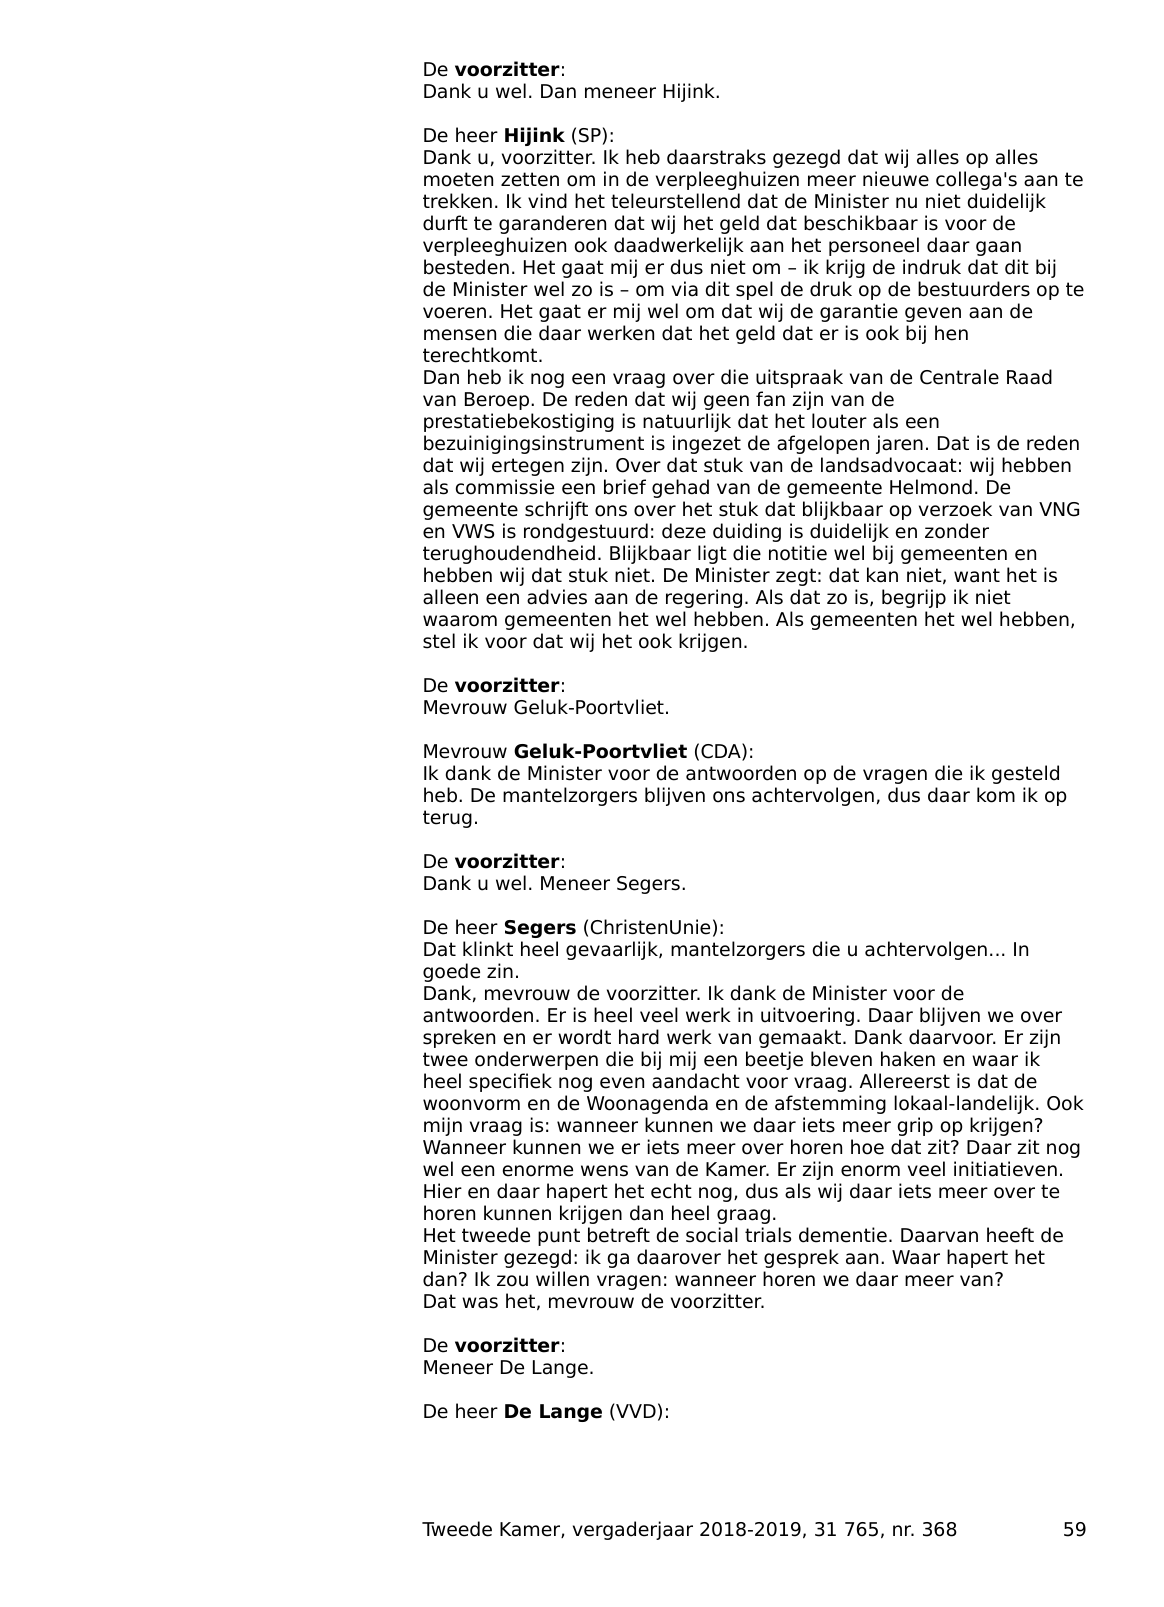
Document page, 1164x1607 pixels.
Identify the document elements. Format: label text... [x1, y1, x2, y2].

text De voorzitter: [422, 675, 1087, 697]
text Dat was het, mevrouw de voorzitter. [422, 1291, 1087, 1313]
text De heer Segers (ChristenUnie): [422, 917, 1087, 939]
text Dank u wel. Meneer Segers. [422, 873, 1087, 895]
text Meneer De Lange. [422, 1357, 1087, 1379]
text Dan heb ik nog een vraag over die uitspraak van de Centrale Raad van Beroep. De reden dat wij geen fan zijn van de prestatiebekostiging is natuurlijk dat het louter als een bezuinigingsinstrument is ingezet de afgelopen jaren. Dat is de reden dat wij ertegen zijn. Over dat stuk van de landsadvocaat: wij hebben als commissie een brief gehad van de gemeente Helmond. De gemeente schrijft ons over het stuk dat blijkbaar op verzoek van VNG en VWS is rondgestuurd: deze duiding is duidelijk en zonder terughoudendheid. Blijkbaar ligt die notitie wel bij gemeenten en hebben wij dat stuk niet. De Minister zegt: dat kan niet, want het is alleen een advies aan de regering. Als dat zo is, begrijp ik niet waarom gemeenten het wel hebben. Als gemeenten het wel hebben, stel ik voor dat wij het ook krijgen. [422, 367, 1087, 653]
text De heer Hijink (SP): [422, 125, 1087, 147]
text De voorzitter: [422, 851, 1087, 873]
text Mevrouw Geluk-Poortvliet. [422, 697, 1087, 719]
text Dank, mevrouw de voorzitter. Ik dank de Minister voor de antwoorden. Er is heel veel werk in uitvoering. Daar blijven we over spreken en er wordt hard werk van gemaakt. Dank daarvoor. Er zijn twee onderwerpen die bij mij een beetje bleven haken en waar ik heel specifiek nog even aandacht voor vraag. Allereerst is dat de woonvorm en de Woonagenda en de afstemming lokaal-landelijk. Ook mijn vraag is: wanneer kunnen we daar iets meer grip op krijgen? Wanneer kunnen we er iets meer over horen hoe dat zit? Daar zit nog wel een enorme wens van de Kamer. Er zijn enorm veel initiatieven. Hier en daar hapert het echt nog, dus als wij daar iets meer over te horen kunnen krijgen dan heel graag. [422, 983, 1087, 1225]
text Mevrouw Geluk-Poortvliet (CDA): [422, 741, 1087, 763]
text De voorzitter: [422, 1335, 1087, 1357]
text Ik dank de Minister voor de antwoorden op de vragen die ik gesteld heb. De mantelzorgers blijven ons achtervolgen, dus daar kom ik op terug. [422, 763, 1087, 829]
text Dank u wel. Dan meneer Hijink. [422, 81, 1087, 103]
text Dat klinkt heel gevaarlijk, mantelzorgers die u achtervolgen... In goede zin. [422, 939, 1087, 983]
text Dank u, voorzitter. Ik heb daarstraks gezegd dat wij alles op alles moeten zetten om in de verpleeghuizen meer nieuwe collega's aan te trekken. Ik vind het teleurstellend dat de Minister nu niet duidelijk durft te garanderen dat wij het geld dat beschikbaar is voor de verpleeghuizen ook daadwerkelijk aan het personeel daar gaan besteden. Het gaat mij er dus niet om – ik krijg de indruk dat dit bij de Minister wel zo is – om via dit spel de druk op de bestuurders op te voeren. Het gaat er mij wel om dat wij de garantie geven aan de mensen die daar werken dat het geld dat er is ook bij hen terechtkomt. [422, 147, 1087, 367]
text De voorzitter: [422, 59, 1087, 81]
text De heer De Lange (VVD): [422, 1401, 1087, 1423]
text Het tweede punt betreft de social trials dementie. Daarvan heeft de Minister gezegd: ik ga daarover het gesprek aan. Waar hapert het dan? Ik zou willen vragen: wanneer horen we daar meer van? [422, 1225, 1087, 1291]
